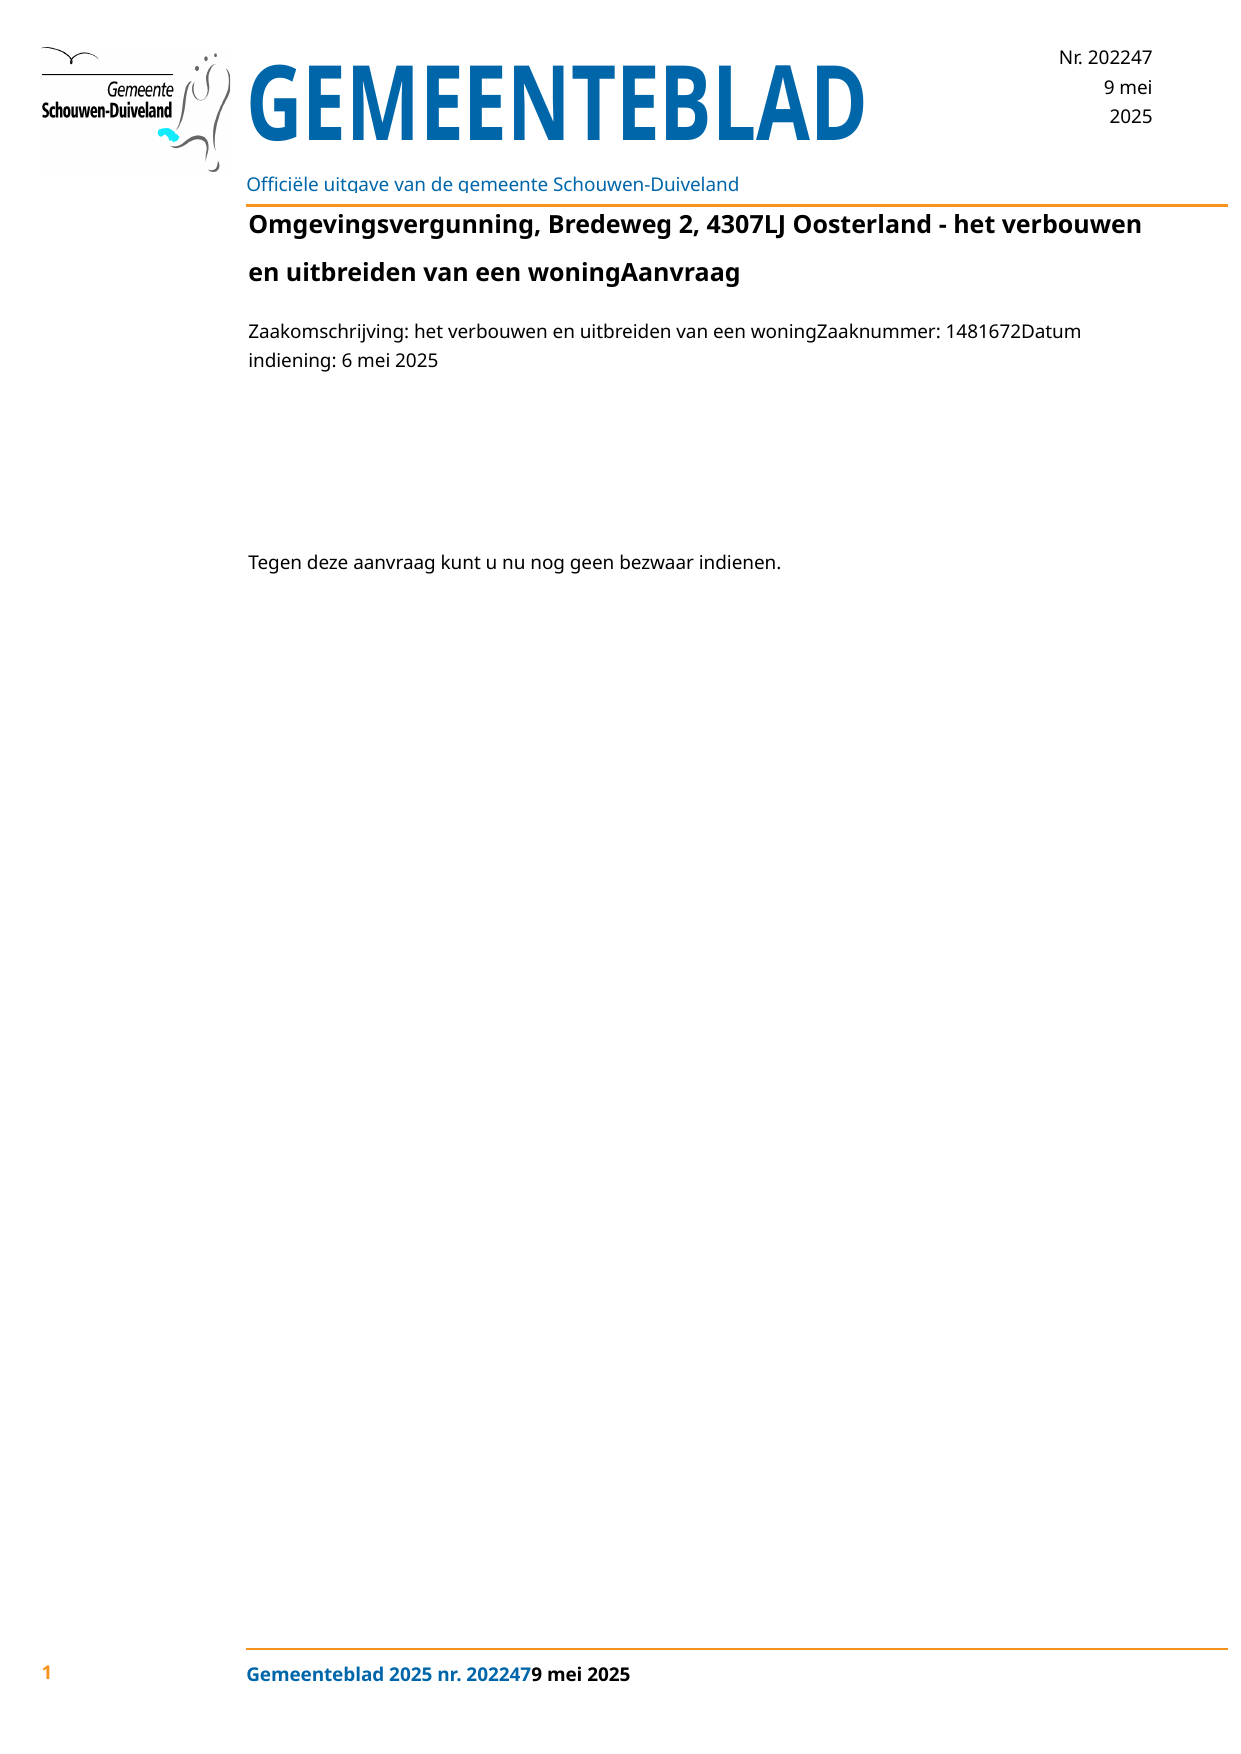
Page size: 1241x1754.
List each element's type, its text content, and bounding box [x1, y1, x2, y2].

picture [41, 47, 231, 172]
text Zaakomschrijving: het verbouwen en uitbreiden van een woningZaaknummer: 1481672Datum indiening: 6 mei 2025 [248, 318, 1152, 373]
text Tegen deze aanvraag kunt u nu nog geen bezwaar indienen. [248, 549, 1152, 575]
text Omgevingsvergunning, Bredeweg 2, 4307LJ Oosterland - het verbouwen en uitbreiden van een woningAanvraag [248, 207, 1152, 288]
